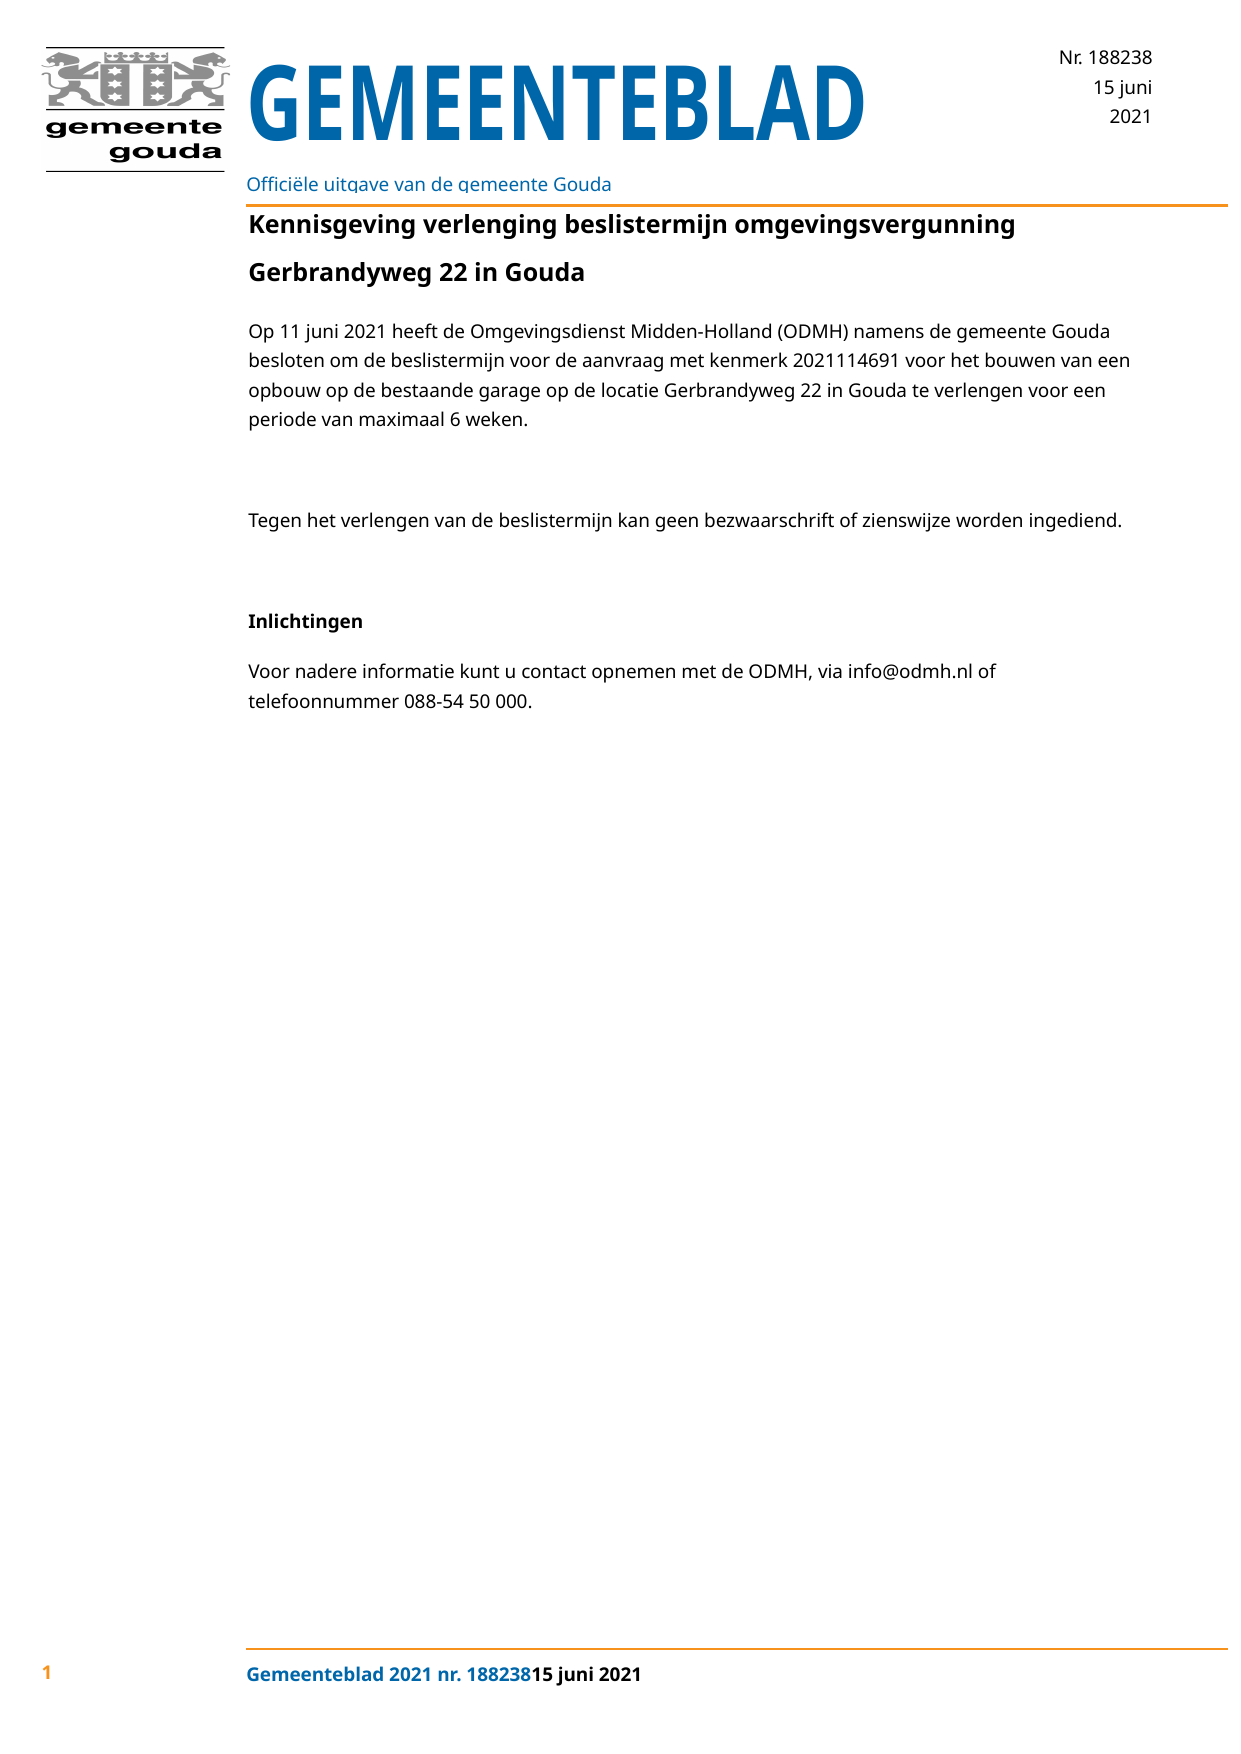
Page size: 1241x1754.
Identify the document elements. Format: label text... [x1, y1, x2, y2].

text Kennisgeving verlenging beslistermijn omgevingsvergunning Gerbrandyweg 22 in Gouda [248, 207, 1152, 288]
text Inlichtingen [248, 608, 1152, 634]
text Voor nadere informatie kunt u contact opnemen met de ODMH, via info@odmh.nl of telefoonnummer 088-54 50 000. [248, 659, 1152, 714]
picture [41, 47, 231, 172]
text Tegen het verlengen van de beslistermijn kan geen bezwaarschrift of zienswijze worden ingediend. [248, 507, 1152, 533]
text Op 11 juni 2021 heeft de Omgevingsdienst Midden-Holland (ODMH) namens de gemeente Gouda besloten om de beslistermijn voor de aanvraag met kenmerk 2021114691 voor het bouwen van een opbouw op de bestaande garage op de locatie Gerbrandyweg 22 in Gouda te verlengen voor een periode van maximaal 6 weken. [248, 318, 1152, 432]
